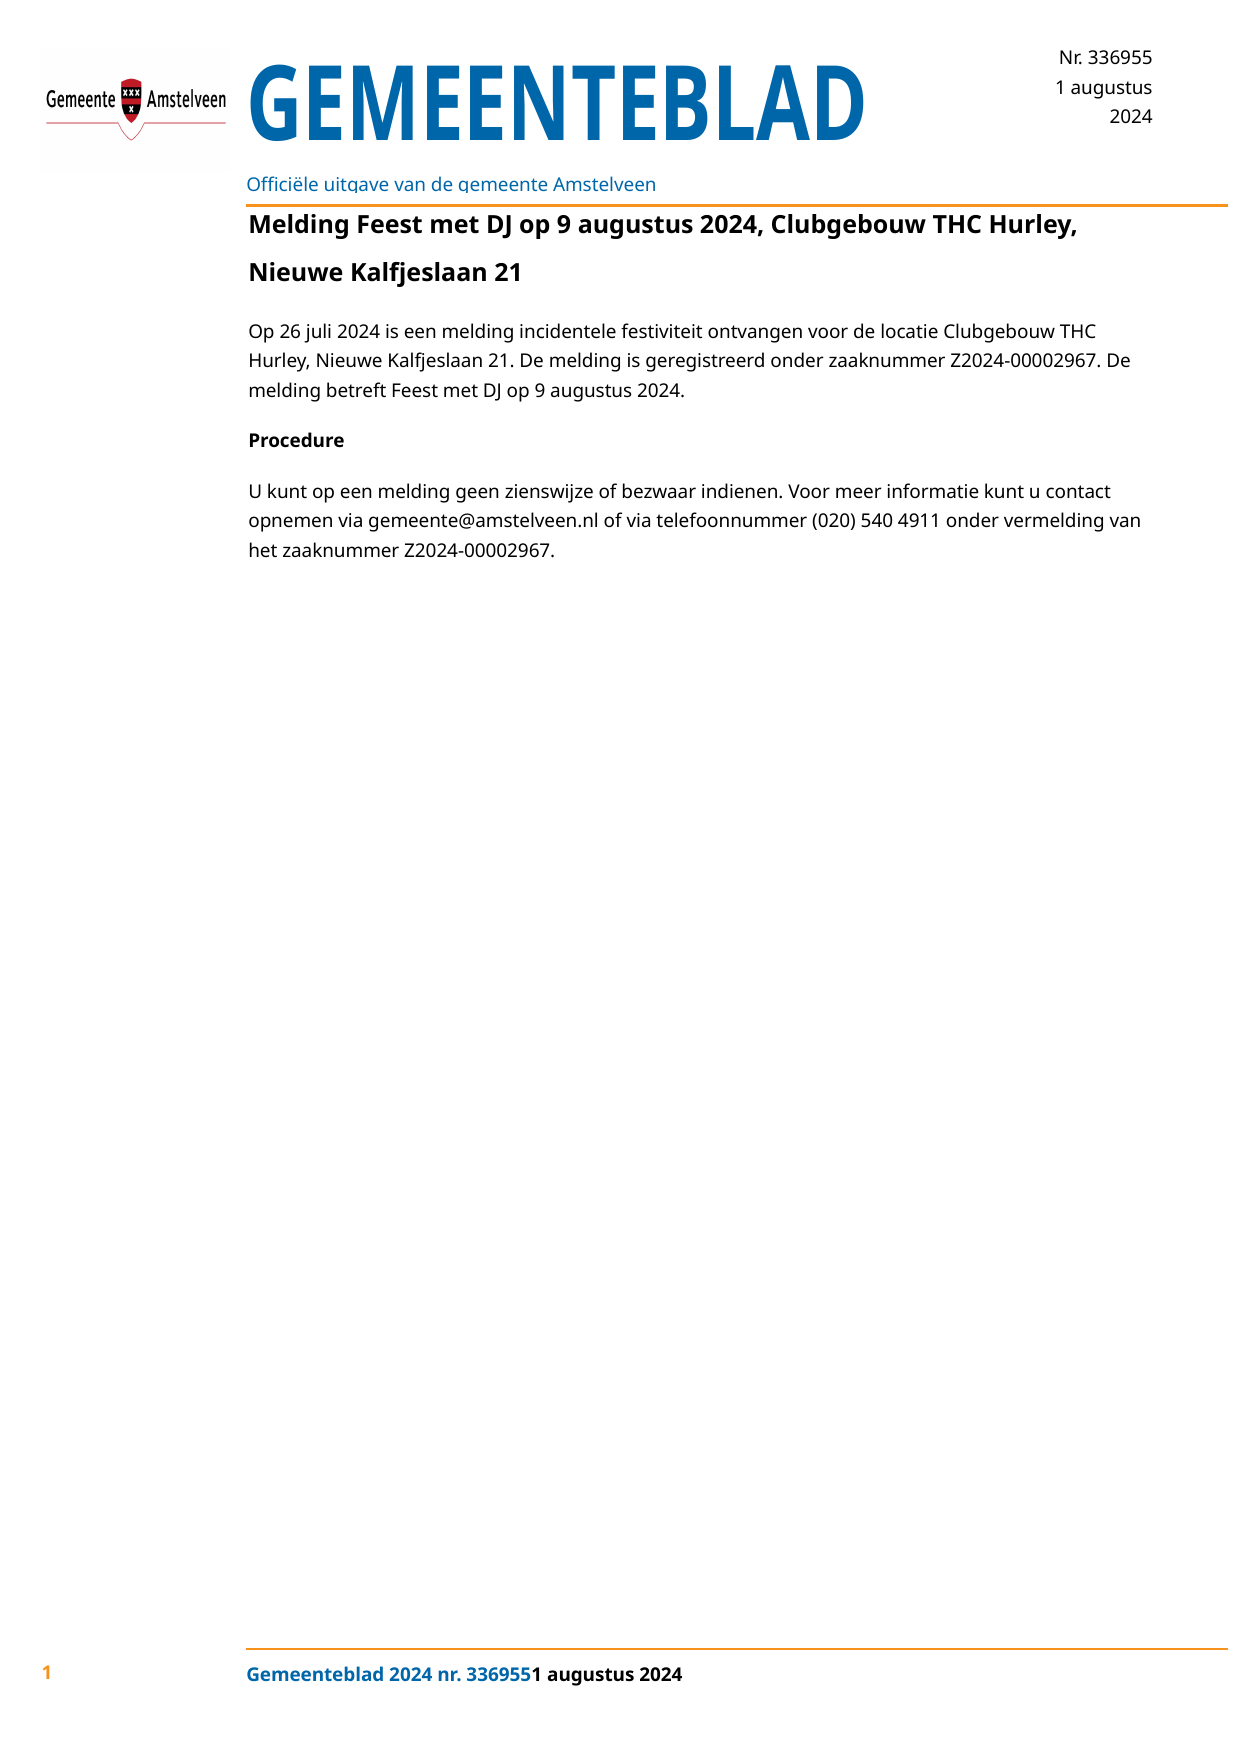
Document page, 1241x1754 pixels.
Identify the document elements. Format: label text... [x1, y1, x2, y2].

text Procedure [248, 427, 1152, 453]
picture [41, 47, 231, 172]
text Melding Feest met DJ op 9 augustus 2024, Clubgebouw THC Hurley, Nieuwe Kalfjeslaan 21 [248, 207, 1152, 288]
text U kunt op een melding geen zienswijze of bezwaar indienen. Voor meer informatie kunt u contact opnemen via gemeente@amstelveen.nl of via telefoonnummer (020) 540 4911 onder vermelding van het zaaknummer Z2024-00002967. [248, 478, 1152, 563]
text Op 26 juli 2024 is een melding incidentele festiviteit ontvangen voor de locatie Clubgebouw THC Hurley, Nieuwe Kalfjeslaan 21. De melding is geregistreerd onder zaaknummer Z2024-00002967. De melding betreft Feest met DJ op 9 augustus 2024. [248, 318, 1152, 403]
